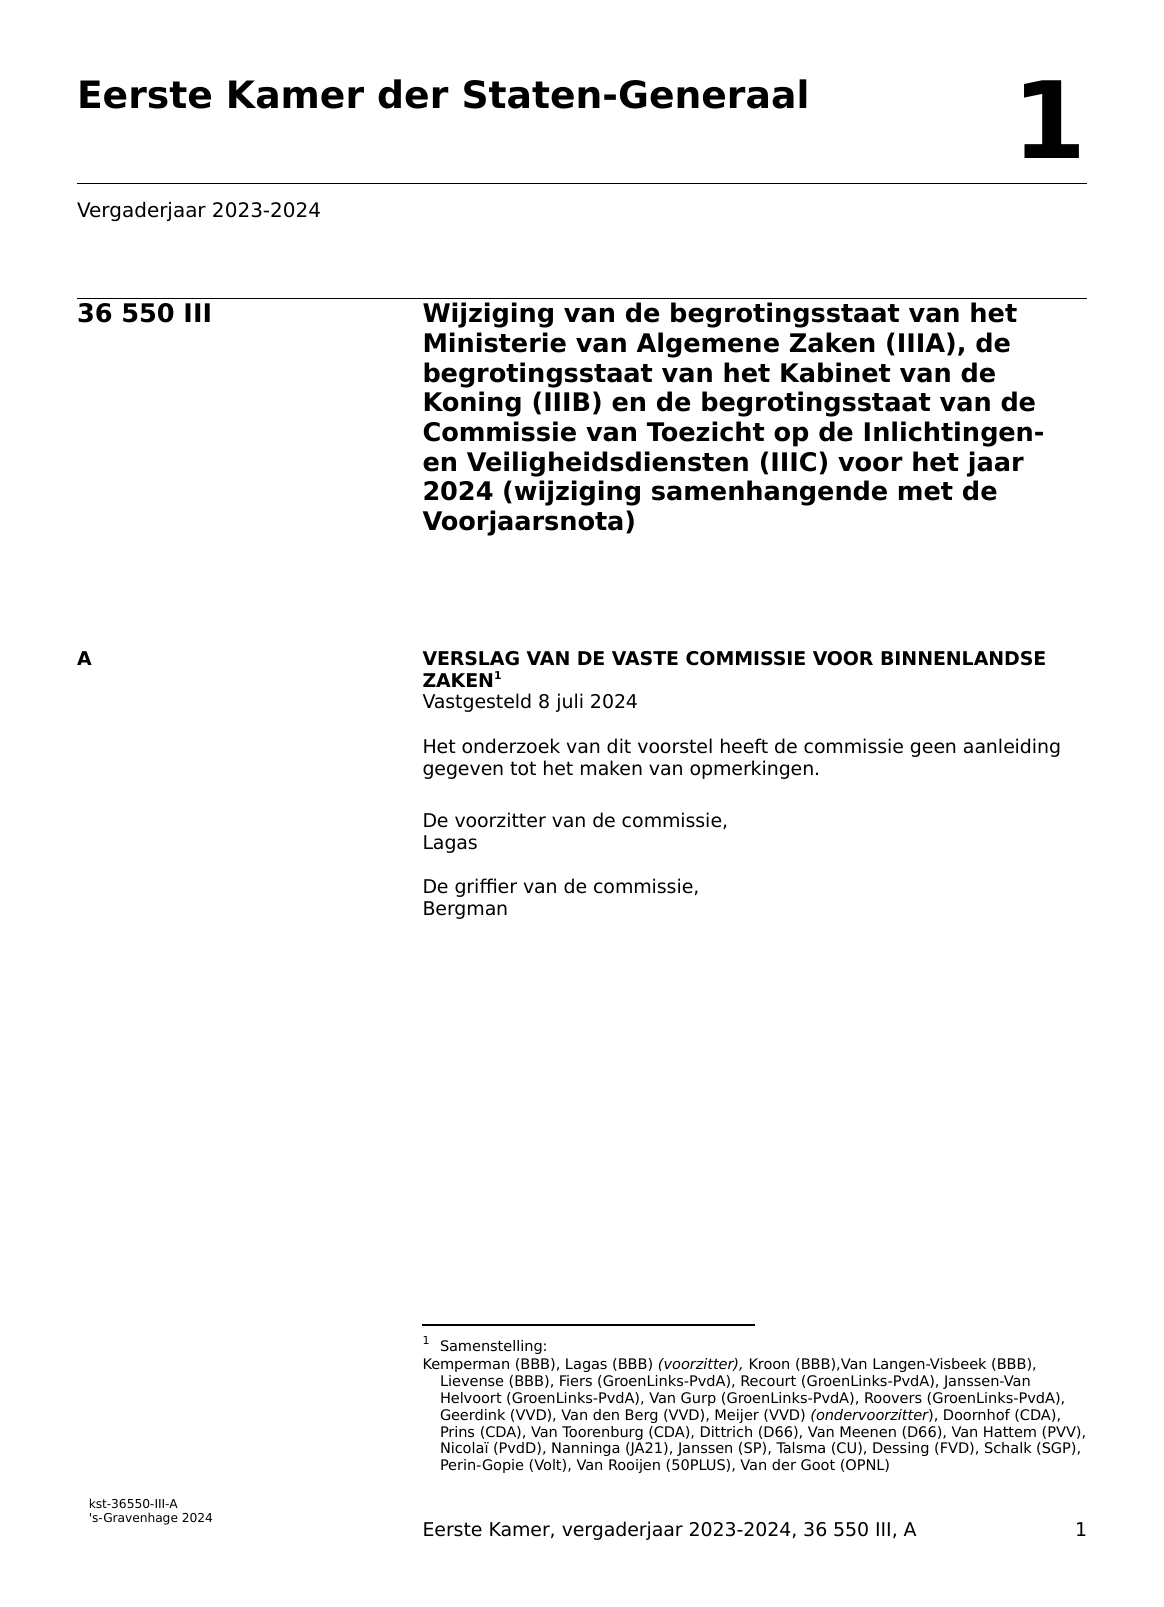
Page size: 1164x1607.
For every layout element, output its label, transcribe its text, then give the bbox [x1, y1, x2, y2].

text Kemperman (BBB), Lagas (BBB) (voorzitter), Kroon (BBB),Van Langen-Visbeek (BBB), Lievense (BBB), Fiers (GroenLinks-PvdA), Recourt (GroenLinks-PvdA), Janssen-Van Helvoort (GroenLinks-PvdA), Van Gurp (GroenLinks-PvdA), Roovers (GroenLinks-PvdA), Geerdink (VVD), Van den Berg (VVD), Meijer (VVD) (ondervoorzitter), Doornhof (CDA), Prins (CDA), Van Toorenburg (CDA), Dittrich (D66), Van Meenen (D66), Van Hattem (PVV), Nicolaï (PvdD), Nanninga (JA21), Janssen (SP), Talsma (CU), Dessing (FVD), Schalk (SGP), Perin-Gopie (Volt), Van Rooijen (50PLUS), Van der Goot (OPNL) [422, 1356, 1087, 1474]
text 's-Gravenhage 2024 [88, 1511, 323, 1525]
subtitle 36 550 III Wijziging van de begrotingsstaat van het Ministerie van Algemene Zaken (IIIA), de begrotingsstaat van het Kabinet van de Koning (IIIB) en de begrotingsstaat van de Commissie van Toezicht op de Inlichtingen- en Veiligheidsdiensten (IIIC) voor het jaar 2024 (wijziging samenhangende met de Voorjaarsnota) [77, 299, 1087, 536]
table_header 1 [886, 59, 1087, 183]
text Samenstelling: [422, 1334, 1087, 1356]
text Vastgesteld 8 juli 2024 [422, 691, 1087, 713]
text kst-36550-III-A [88, 1497, 323, 1511]
text De voorzitter van de commissie, Lagas [422, 809, 1087, 853]
text Het onderzoek van dit voorstel heeft de commissie geen aanleiding gegeven tot het maken van opmerkingen. [422, 736, 1087, 779]
text De griffier van de commissie, Bergman [422, 876, 1087, 920]
table_header Eerste Kamer der Staten-Generaal [77, 59, 886, 183]
subtitle A VERSLAG VAN DE VASTE COMMISSIE VOOR BINNENLANDSE ZAKEN [77, 647, 1087, 691]
table_cell Vergaderjaar 2023-2024 [77, 184, 1087, 298]
